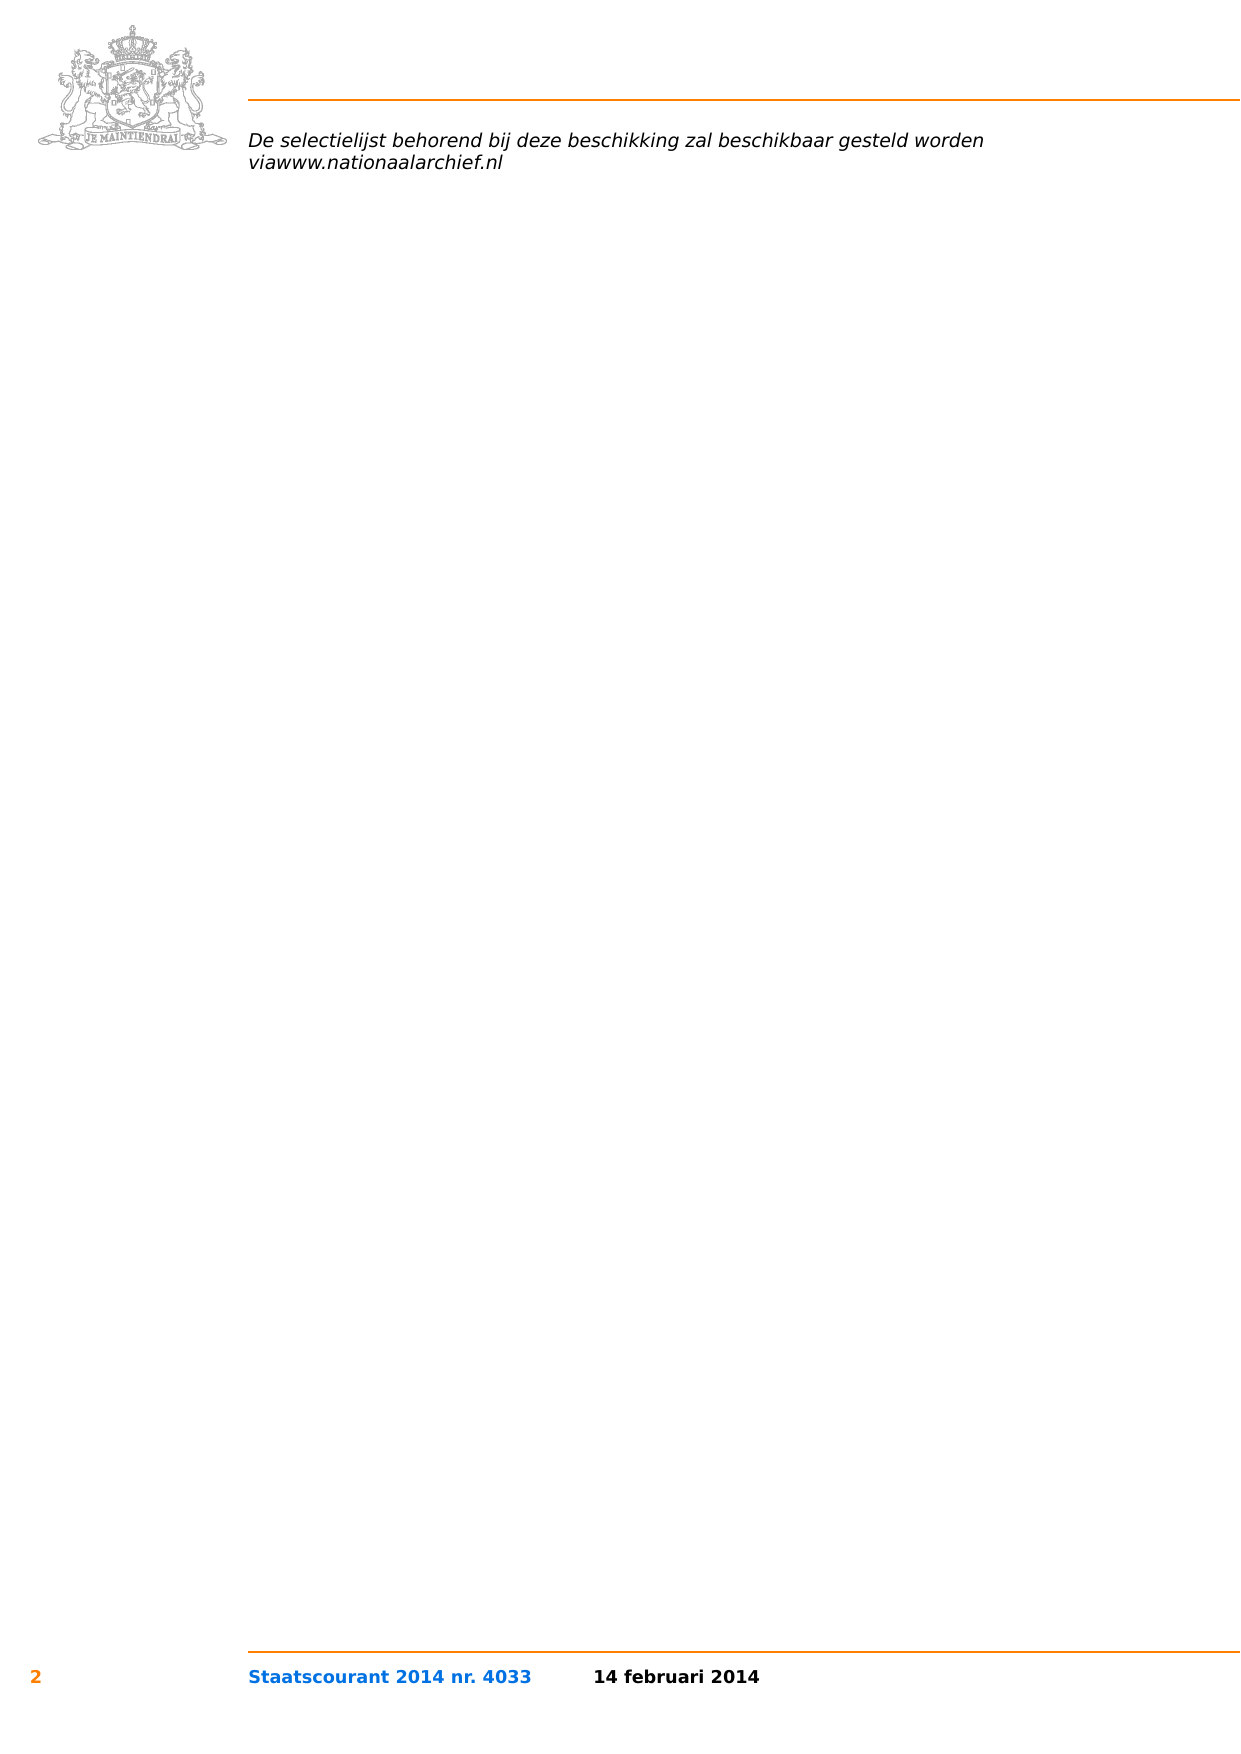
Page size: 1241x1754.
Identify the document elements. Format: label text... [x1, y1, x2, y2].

text De selectielijst behorend bij deze beschikking zal beschikbaar gesteld worden viawww.nationaalarchief.nl [248, 130, 1163, 174]
picture [38, 25, 227, 150]
